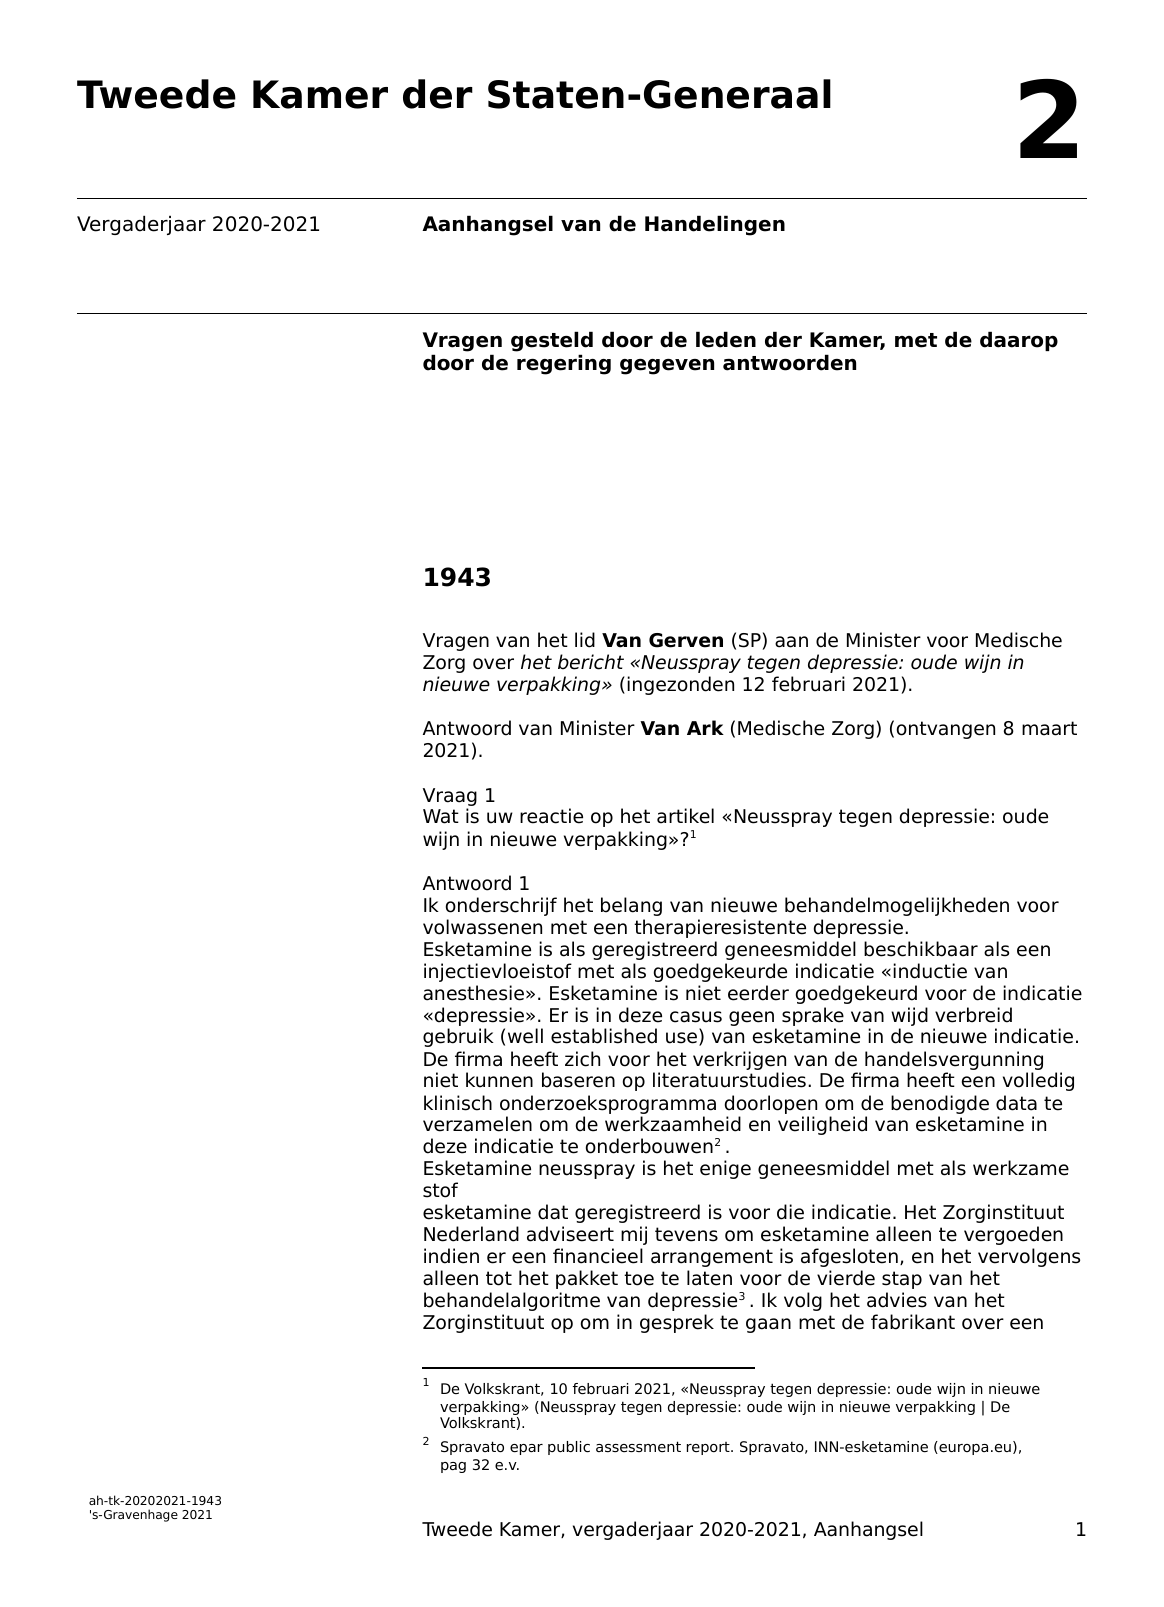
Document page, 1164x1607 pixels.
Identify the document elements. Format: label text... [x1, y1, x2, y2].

text 1943 [422, 563, 1087, 592]
table_header Tweede Kamer der Staten-Generaal [77, 59, 886, 198]
text Ik onderschrijf het belang van nieuwe behandelmogelijkheden voor volwassenen met een therapieresistente depressie. [422, 894, 1087, 938]
text esketamine dat geregistreerd is voor die indicatie. Het Zorginstituut Nederland adviseert mij tevens om esketamine alleen te vergoeden indien er een financieel arrangement is afgesloten, en het vervolgens alleen tot het pakket toe te laten voor de vierde stap van het behandelalgoritme van depressie. Ik volg het advies van het Zorginstituut op om in gesprek te gaan met de fabrikant over een [422, 1202, 1087, 1334]
table_header 2 [886, 59, 1087, 198]
text Spravato epar public assessment report. Spravato, INN-esketamine (europa.eu), pag 32 e.v. [422, 1435, 1087, 1474]
text Antwoord 1 [422, 873, 1087, 894]
text 's-Gravenhage 2021 [88, 1508, 323, 1522]
text Wat is uw reactie op het artikel «Neusspray tegen depressie: oude wijn in nieuwe verpakking»? [422, 806, 1087, 850]
table_cell Vergaderjaar 2020-2021 [77, 199, 422, 313]
table_cell Aanhangsel van de Handelingen [422, 199, 1087, 313]
text De Volkskrant, 10 februari 2021, «Neusspray tegen depressie: oude wijn in nieuwe verpakking» (Neusspray tegen depressie: oude wijn in nieuwe verpakking | De Volkskrant). [422, 1377, 1087, 1432]
table_cell [77, 314, 422, 375]
text Antwoord van Minister Van Ark (Medische Zorg) (ontvangen 8 maart 2021). [422, 718, 1087, 762]
table_cell Vragen gesteld door de leden der Kamer, met de daarop door de regering gegeven antwoorden [422, 314, 1087, 375]
text Vraag 1 [422, 784, 1087, 806]
text Esketamine is als geregistreerd geneesmiddel beschikbaar als een injectievloeistof met als goedgekeurde indicatie «inductie van anesthesie». Esketamine is niet eerder goedgekeurd voor de indicatie «depressie». Er is in deze casus geen sprake van wijd verbreid gebruik (well established use) van esketamine in de nieuwe indicatie. De firma heeft zich voor het verkrijgen van de handelsvergunning niet kunnen baseren op literatuurstudies. De firma heeft een volledig klinisch onderzoeksprogramma doorlopen om de benodigde data te verzamelen om de werkzaamheid en veiligheid van esketamine in deze indicatie te onderbouwen. [422, 938, 1087, 1158]
text Esketamine neusspray is het enige geneesmiddel met als werkzame stof [422, 1158, 1087, 1202]
text Vragen van het lid Van Gerven (SP) aan de Minister voor Medische Zorg over het bericht «Neusspray tegen depressie: oude wijn in nieuwe verpakking» (ingezonden 12 februari 2021). [422, 630, 1087, 696]
text ah-tk-20202021-1943 [88, 1494, 323, 1508]
